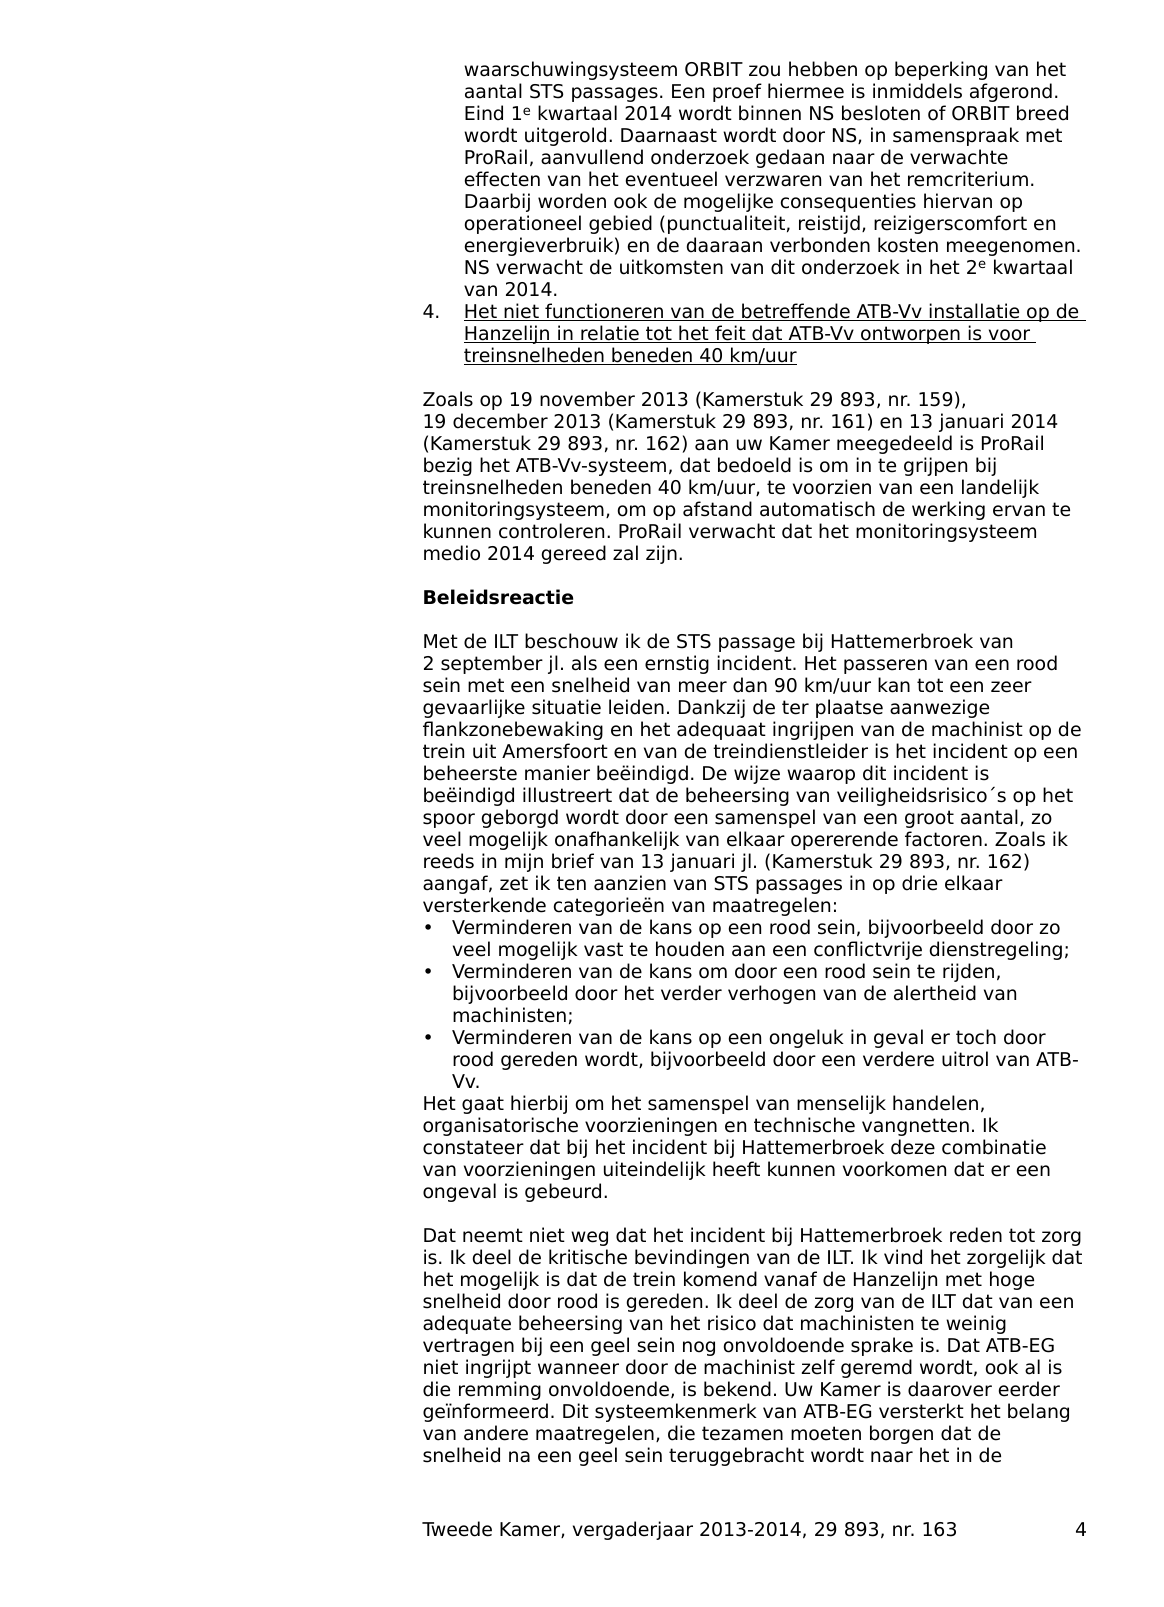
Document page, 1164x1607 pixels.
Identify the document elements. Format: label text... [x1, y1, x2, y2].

text 4. Het niet functioneren van de betreffende ATB-Vv installatie op de Hanzelijn in relatie tot het feit dat ATB-Vv ontworpen is voor treinsnelheden beneden 40 km/uur [422, 301, 1087, 367]
text Met de ILT beschouw ik de STS passage bij Hattemerbroek van 2 september jl. als een ernstig incident. Het passeren van een rood sein met een snelheid van meer dan 90 km/uur kan tot een zeer gevaarlijke situatie leiden. Dankzij de ter plaatse aanwezige flankzonebewaking en het adequaat ingrijpen van de machinist op de trein uit Amersfoort en van de treindienstleider is het incident op een beheerste manier beëindigd. De wijze waarop dit incident is beëindigd illustreert dat de beheersing van veiligheidsrisico´s op het spoor geborgd wordt door een samenspel van een groot aantal, zo veel mogelijk onafhankelijk van elkaar opererende factoren. Zoals ik reeds in mijn brief van 13 januari jl. (Kamerstuk 29 893, nr. 162) aangaf, zet ik ten aanzien van STS passages in op drie elkaar versterkende categorieën van maatregelen: [422, 631, 1087, 917]
text Het gaat hierbij om het samenspel van menselijk handelen, organisatorische voorzieningen en technische vangnetten. Ik constateer dat bij het incident bij Hattemerbroek deze combinatie van voorzieningen uiteindelijk heeft kunnen voorkomen dat er een ongeval is gebeurd. [422, 1093, 1087, 1203]
text Zoals op 19 november 2013 (Kamerstuk 29 893, nr. 159), 19 december 2013 (Kamerstuk 29 893, nr. 161) en 13 januari 2014 (Kamerstuk 29 893, nr. 162) aan uw Kamer meegedeeld is ProRail bezig het ATB-Vv-systeem, dat bedoeld is om in te grijpen bij treinsnelheden beneden 40 km/uur, te voorzien van een landelijk monitoringsysteem, om op afstand automatisch de werking ervan te kunnen controleren. ProRail verwacht dat het monitoringsysteem medio 2014 gereed zal zijn. [422, 389, 1087, 565]
subtitle Beleidsreactie [422, 587, 1087, 609]
text • Verminderen van de kans op een rood sein, bijvoorbeeld door zo veel mogelijk vast te houden aan een conflictvrije dienstregeling; [422, 917, 1087, 961]
text • Verminderen van de kans op een ongeluk in geval er toch door rood gereden wordt, bijvoorbeeld door een verdere uitrol van ATB-Vv. [422, 1027, 1087, 1093]
text • Verminderen van de kans om door een rood sein te rijden, bijvoorbeeld door het verder verhogen van de alertheid van machinisten; [422, 961, 1087, 1027]
text waarschuwingsysteem ORBIT zou hebben op beperking van het aantal STS passages. Een proef hiermee is inmiddels afgerond. Eind 1e kwartaal 2014 wordt binnen NS besloten of ORBIT breed wordt uitgerold. Daarnaast wordt door NS, in samenspraak met ProRail, aanvullend onderzoek gedaan naar de verwachte effecten van het eventueel verzwaren van het remcriterium. Daarbij worden ook de mogelijke consequenties hiervan op operationeel gebied (punctualiteit, reistijd, reizigerscomfort en energieverbruik) en de daaraan verbonden kosten meegenomen. NS verwacht de uitkomsten van dit onderzoek in het 2e kwartaal van 2014. [464, 59, 1087, 301]
text Dat neemt niet weg dat het incident bij Hattemerbroek reden tot zorg is. Ik deel de kritische bevindingen van de ILT. Ik vind het zorgelijk dat het mogelijk is dat de trein komend vanaf de Hanzelijn met hoge snelheid door rood is gereden. Ik deel de zorg van de ILT dat van een adequate beheersing van het risico dat machinisten te weinig vertragen bij een geel sein nog onvoldoende sprake is. Dat ATB-EG niet ingrijpt wanneer door de machinist zelf geremd wordt, ook al is die remming onvoldoende, is bekend. Uw Kamer is daarover eerder geïnformeerd. Dit systeemkenmerk van ATB-EG versterkt het belang van andere maatregelen, die tezamen moeten borgen dat de snelheid na een geel sein teruggebracht wordt naar het in de [422, 1225, 1087, 1467]
